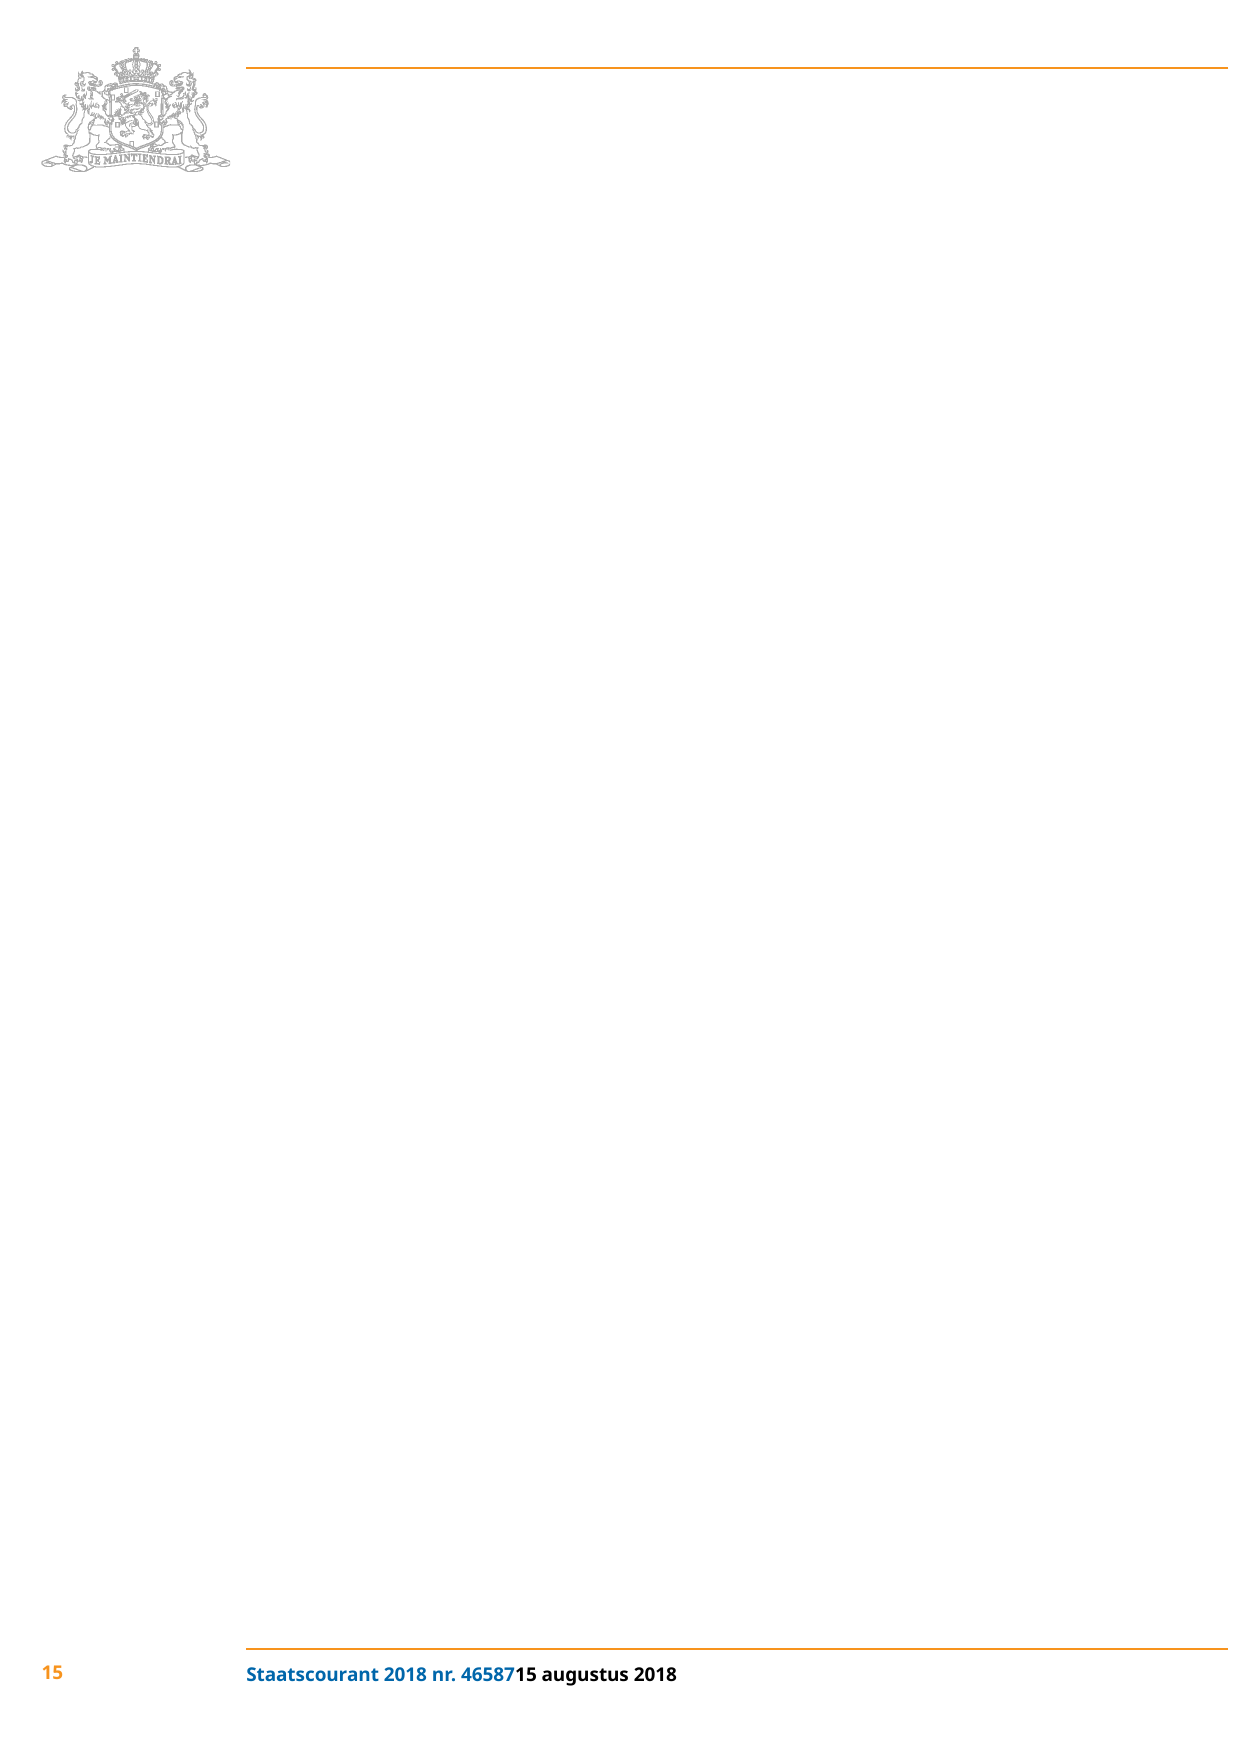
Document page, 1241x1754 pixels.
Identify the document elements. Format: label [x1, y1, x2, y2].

picture [41, 47, 231, 172]
